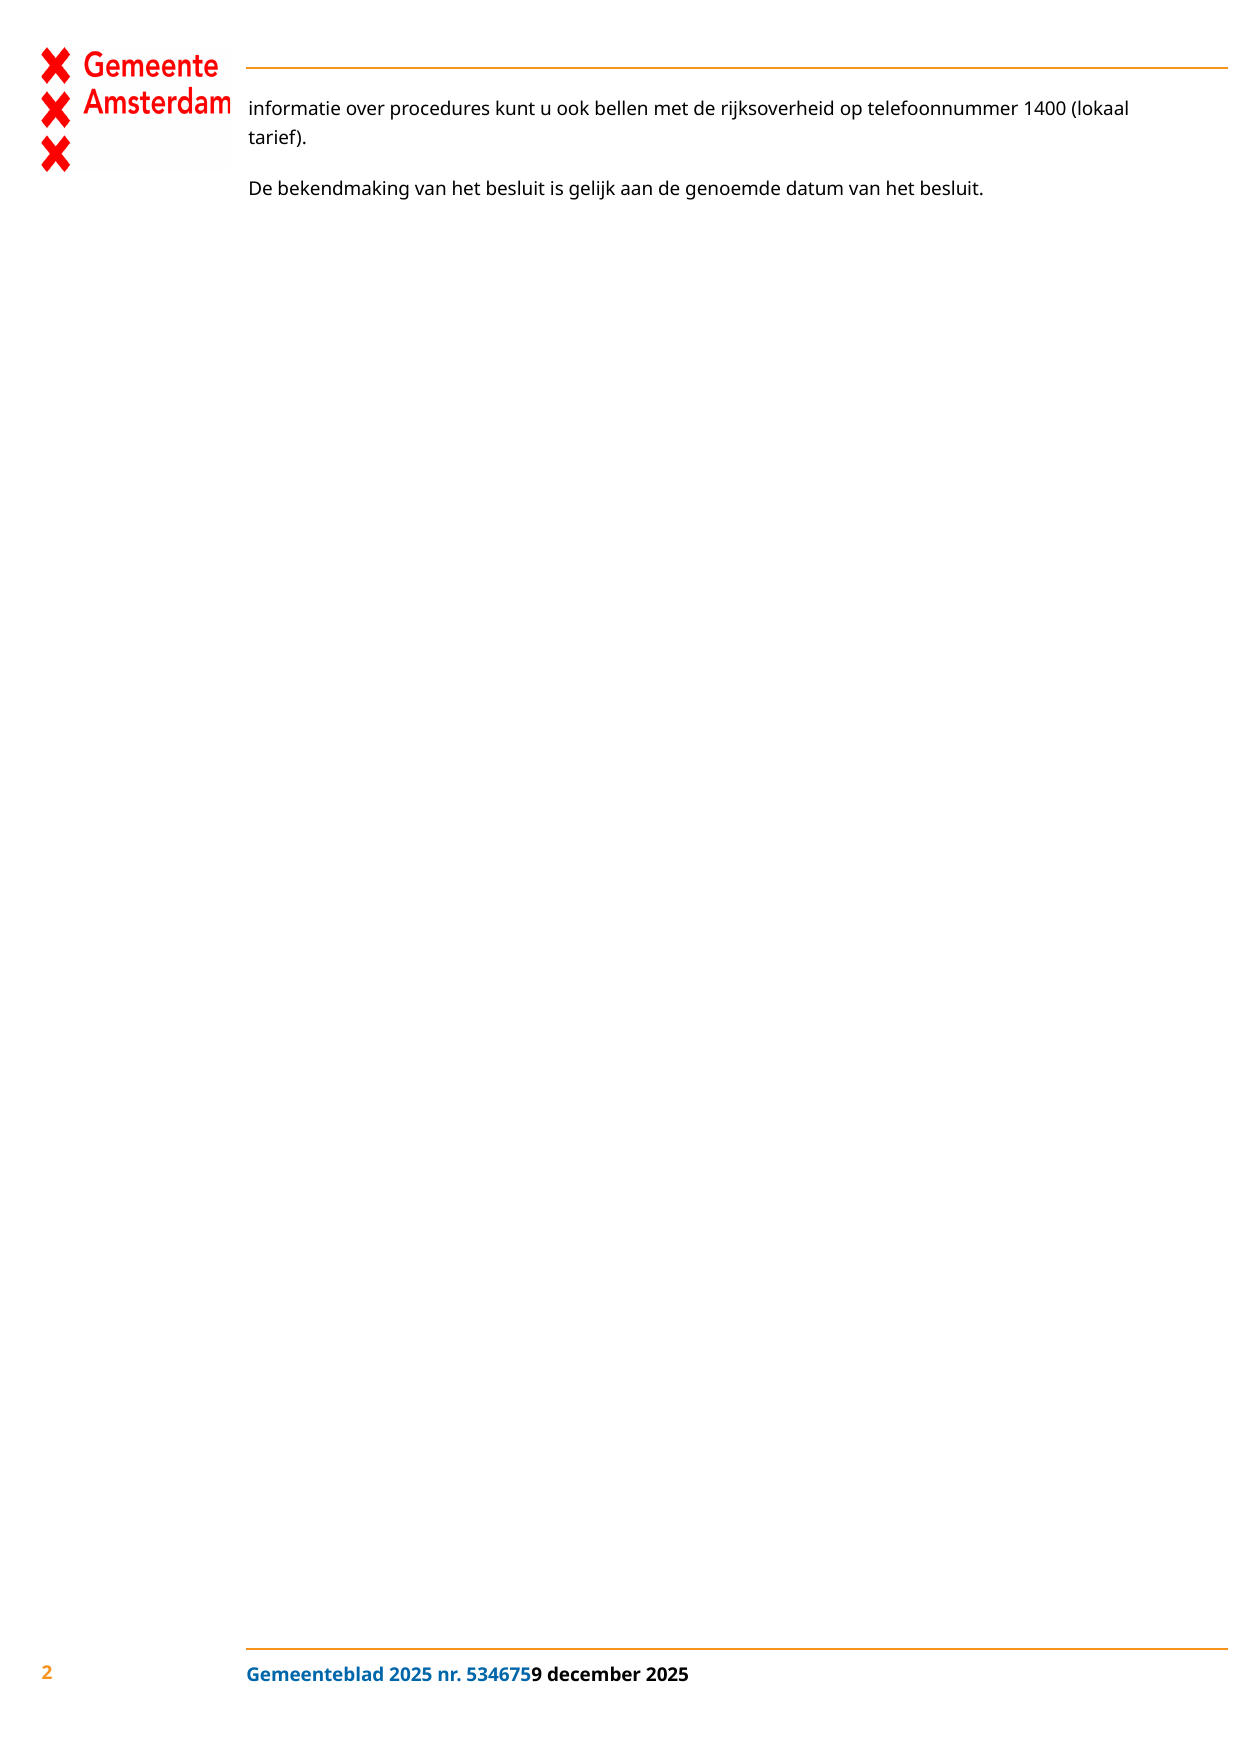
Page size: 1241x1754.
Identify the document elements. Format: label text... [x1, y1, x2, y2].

text informatie over procedures kunt u ook bellen met de rijksoverheid op telefoonnummer 1400 (lokaal tarief). [248, 95, 1152, 150]
picture [41, 47, 231, 172]
text De bekendmaking van het besluit is gelijk aan de genoemde datum van het besluit. [248, 175, 1152, 201]
